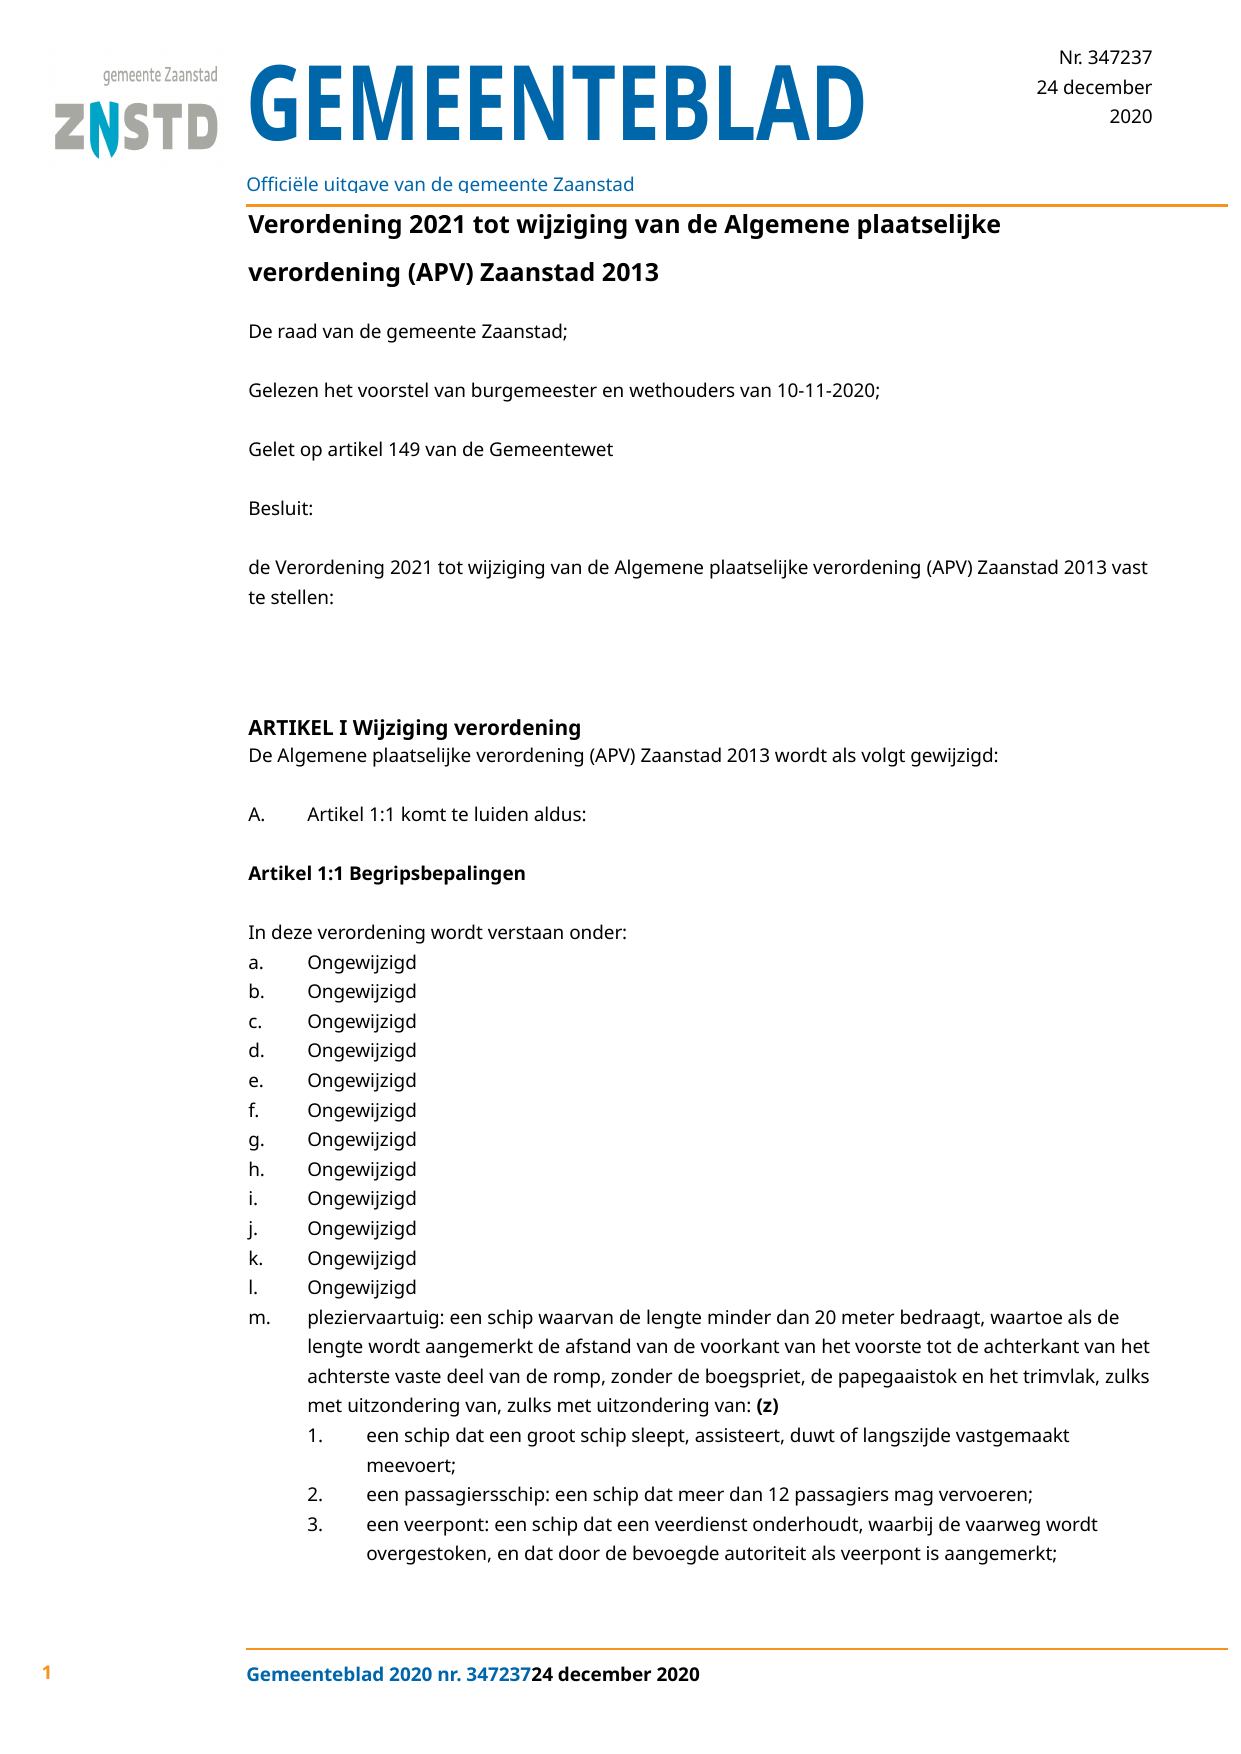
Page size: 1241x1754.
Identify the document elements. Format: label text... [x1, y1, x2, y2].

picture [41, 47, 231, 172]
text de Verordening 2021 tot wijziging van de Algemene plaatselijke verordening (APV) Zaanstad 2013 vast te stellen: [248, 554, 1152, 610]
list Ongewijzigd [248, 1038, 1152, 1063]
text ARTIKEL I Wijziging verordening [248, 713, 1152, 742]
list een schip dat een groot schip sleept, assisteert, duwt of langszijde vastgemaakt meevoert; [307, 1422, 1152, 1478]
list Ongewijzigd [248, 1274, 1152, 1300]
list een passagiersschip: een schip dat meer dan 12 passagiers mag vervoeren; [307, 1481, 1152, 1507]
list Ongewijzigd [248, 949, 1152, 975]
list Ongewijzigd [248, 978, 1152, 1004]
list een veerpont: een schip dat een veerdienst onderhoudt, waarbij de vaarweg wordt overgestoken, en dat door de bevoegde autoriteit als veerpont is aangemerkt; [307, 1511, 1152, 1566]
list Ongewijzigd [248, 1097, 1152, 1123]
text Artikel 1:1 Begripsbepalingen [248, 860, 1152, 886]
list Ongewijzigd [248, 1245, 1152, 1271]
text Gelet op artikel 149 van de Gemeentewet [248, 436, 1152, 462]
text Besluit: [248, 495, 1152, 521]
list Ongewijzigd [248, 1156, 1152, 1182]
text Gelezen het voorstel van burgemeester en wethouders van 10-11-2020; [248, 377, 1152, 403]
list Ongewijzigd [248, 1126, 1152, 1152]
list pleziervaartuig: een schip waarvan de lengte minder dan 20 meter bedraagt, waartoe als de lengte wordt aangemerkt de afstand van de voorkant van het voorste tot de achterkant van het achterste vaste deel van de romp, zonder de boegspriet, de papegaaistok en het trimvlak, zulks met uitzondering van, zulks met uitzondering van: (z) [248, 1304, 1152, 1418]
text De Algemene plaatselijke verordening (APV) Zaanstad 2013 wordt als volgt gewijzigd: [248, 742, 1152, 768]
text De raad van de gemeente Zaanstad; [248, 318, 1152, 344]
text Verordening 2021 tot wijziging van de Algemene plaatselijke verordening (APV) Zaanstad 2013 [248, 207, 1152, 288]
list Ongewijzigd [248, 1067, 1152, 1093]
list Ongewijzigd [248, 1215, 1152, 1241]
list Ongewijzigd [248, 1008, 1152, 1034]
text In deze verordening wordt verstaan onder: [248, 919, 1152, 945]
list Artikel 1:1 komt te luiden aldus: [248, 801, 1152, 827]
list Ongewijzigd [248, 1186, 1152, 1211]
